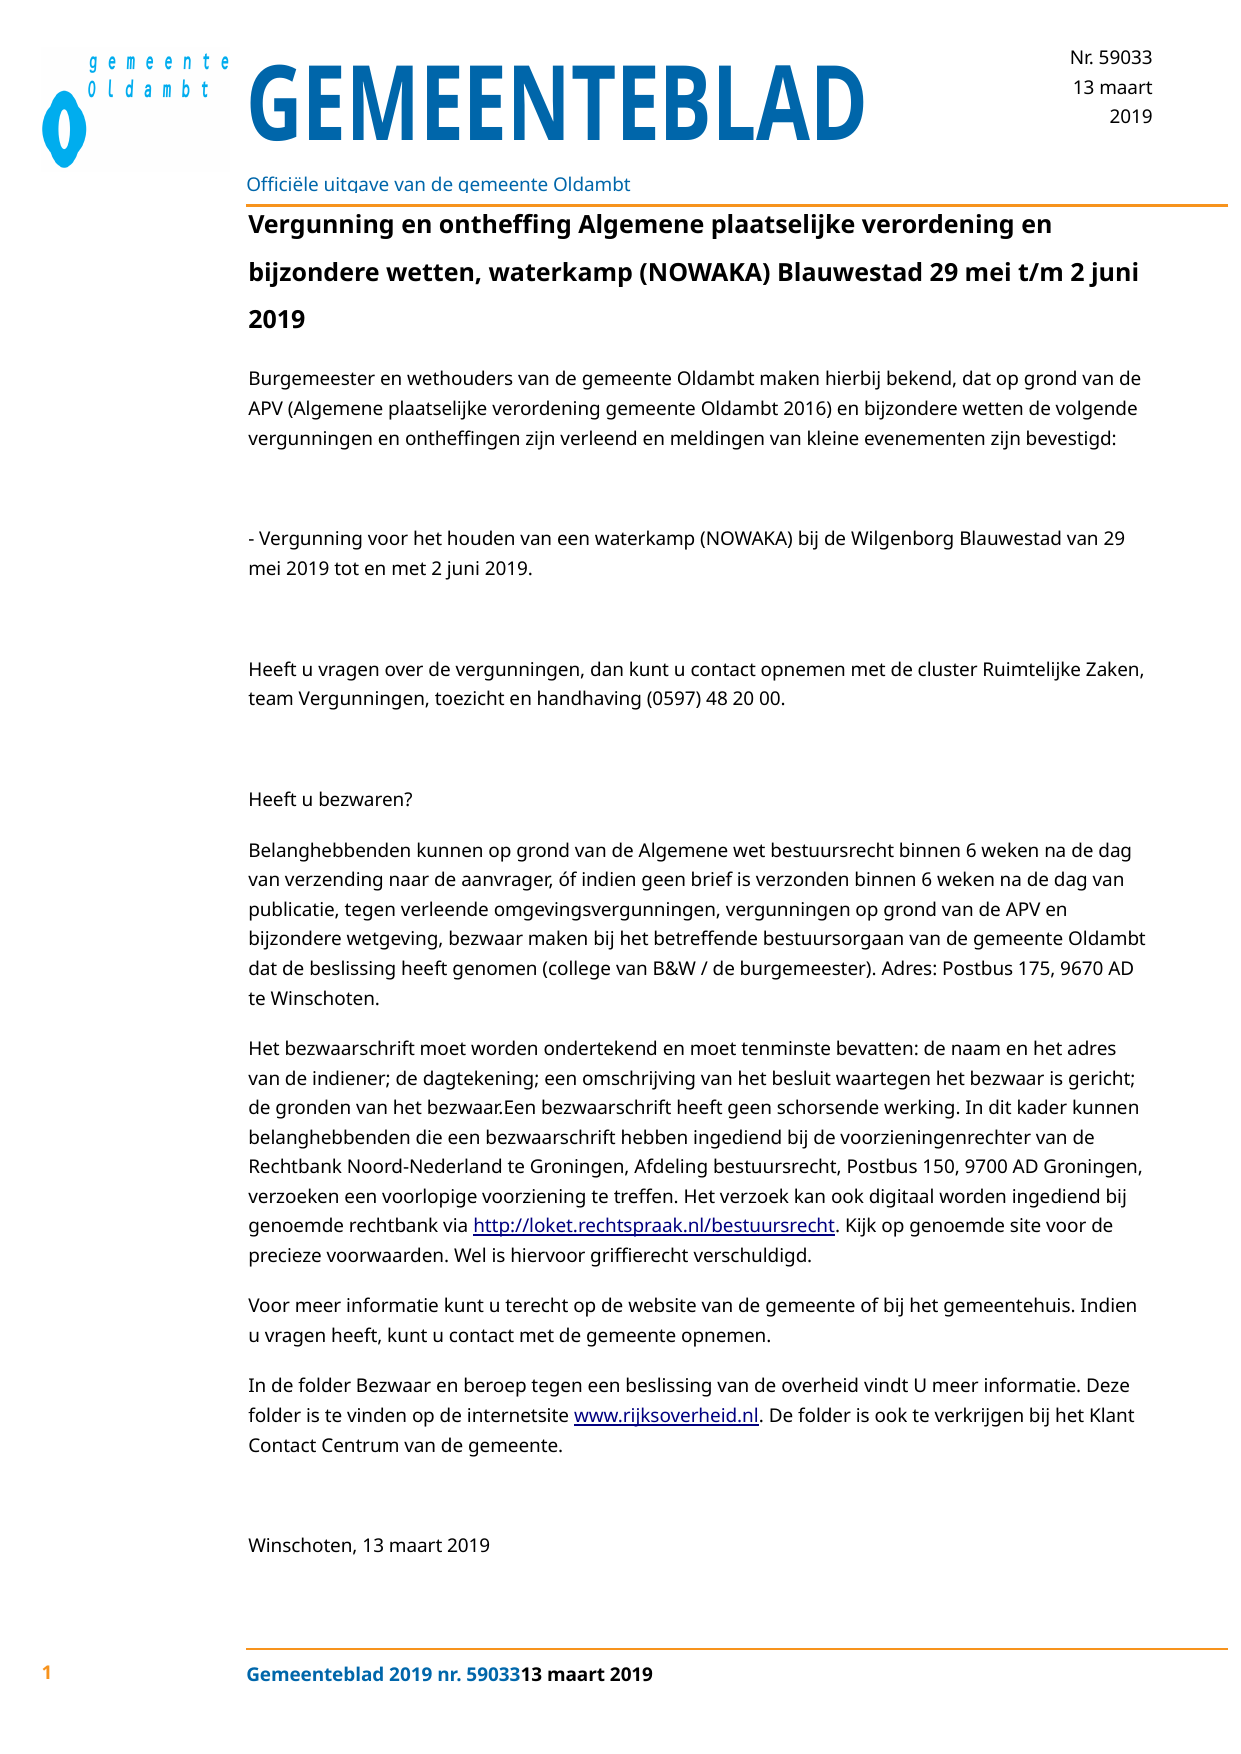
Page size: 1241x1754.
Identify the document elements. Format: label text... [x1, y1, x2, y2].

text Voor meer informatie kunt u terecht op de website van de gemeente of bij het gemeentehuis. Indien u vragen heeft, kunt u contact met de gemeente opnemen. [248, 1293, 1152, 1348]
text - Vergunning voor het houden van een waterkamp (NOWAKA) bij de Wilgenborg Blauwestad van 29 mei 2019 tot en met 2 juni 2019. [248, 526, 1152, 581]
text Winschoten, 13 maart 2019 [248, 1533, 1152, 1558]
picture [41, 47, 231, 172]
text Belanghebbenden kunnen op grond van de Algemene wet bestuursrecht binnen 6 weken na de dag van verzending naar de aanvrager, óf indien geen brief is verzonden binnen 6 weken na de dag van publicatie, tegen verleende omgevingsvergunningen, vergunningen op grond van de APV en bijzondere wetgeving, bezwaar maken bij het betreffende bestuursorgaan van de gemeente Oldambt dat de beslissing heeft genomen (college van B&W / de burgemeester). Adres: Postbus 175, 9670 AD te Winschoten. [248, 837, 1152, 1010]
text Heeft u vragen over de vergunningen, dan kunt u contact opnemen met de cluster Ruimtelijke Zaken, team Vergunningen, toezicht en handhaving (0597) 48 20 00. [248, 656, 1152, 711]
text Vergunning en ontheffing Algemene plaatselijke verordening en bijzondere wetten, waterkamp (NOWAKA) Blauwestad 29 mei t/m 2 juni 2019 [248, 207, 1152, 336]
text Heeft u bezwaren? [248, 786, 1152, 812]
text In de folder Bezwaar en beroep tegen een beslissing van de overheid vindt U meer informatie. Deze folder is te vinden op de internetsite www.rijksoverheid.nl. De folder is ook te verkrijgen bij het Klant Contact Centrum van de gemeente. [248, 1373, 1152, 1457]
text Burgemeester en wethouders van de gemeente Oldambt maken hierbij bekend, dat op grond van de APV (Algemene plaatselijke verordening gemeente Oldambt 2016) en bijzondere wetten de volgende vergunningen en ontheffingen zijn verleend en meldingen van kleine evenementen zijn bevestigd: [248, 366, 1152, 450]
text Het bezwaarschrift moet worden ondertekend en moet tenminste bevatten: de naam en het adres van de indiener; de dagtekening; een omschrijving van het besluit waartegen het bezwaar is gericht; de gronden van het bezwaar.Een bezwaarschrift heeft geen schorsende werking. In dit kader kunnen belanghebbenden die een bezwaarschrift hebben ingediend bij de voorzieningenrechter van de Rechtbank Noord-Nederland te Groningen, Afdeling bestuursrecht, Postbus 150, 9700 AD Groningen, verzoeken een voorlopige voorziening te treffen. Het verzoek kan ook digitaal worden ingediend bij genoemde rechtbank via http://loket.rechtspraak.nl/bestuursrecht. Kijk op genoemde site voor de precieze voorwaarden. Wel is hiervoor griffierecht verschuldigd. [248, 1035, 1152, 1268]
